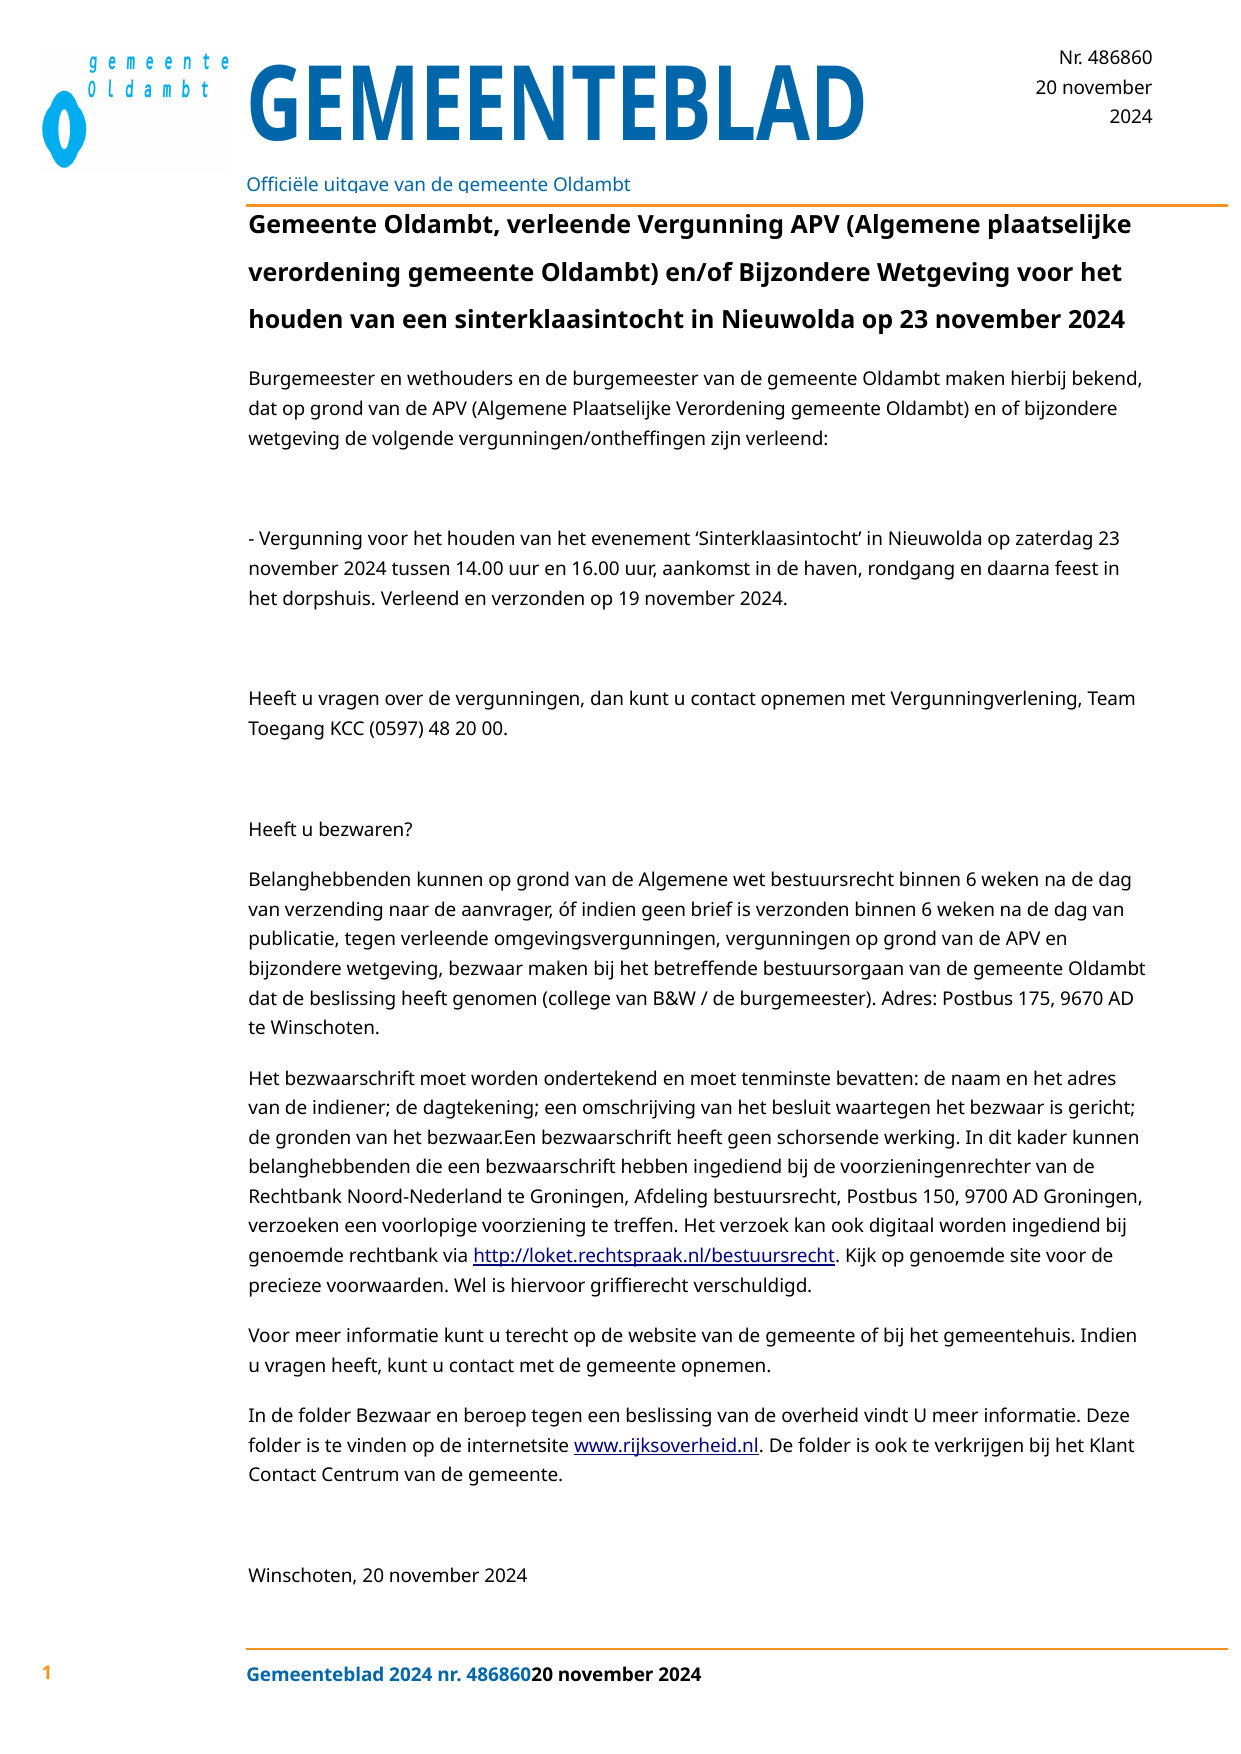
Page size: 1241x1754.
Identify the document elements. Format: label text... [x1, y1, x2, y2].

text Het bezwaarschrift moet worden ondertekend en moet tenminste bevatten: de naam en het adres van de indiener; de dagtekening; een omschrijving van het besluit waartegen het bezwaar is gericht; de gronden van het bezwaar.Een bezwaarschrift heeft geen schorsende werking. In dit kader kunnen belanghebbenden die een bezwaarschrift hebben ingediend bij de voorzieningenrechter van de Rechtbank Noord-Nederland te Groningen, Afdeling bestuursrecht, Postbus 150, 9700 AD Groningen, verzoeken een voorlopige voorziening te treffen. Het verzoek kan ook digitaal worden ingediend bij genoemde rechtbank via http://loket.rechtspraak.nl/bestuursrecht. Kijk op genoemde site voor de precieze voorwaarden. Wel is hiervoor griffierecht verschuldigd. [248, 1065, 1152, 1297]
text Voor meer informatie kunt u terecht op de website van de gemeente of bij het gemeentehuis. Indien u vragen heeft, kunt u contact met de gemeente opnemen. [248, 1322, 1152, 1377]
picture [41, 47, 231, 172]
text Heeft u vragen over de vergunningen, dan kunt u contact opnemen met Vergunningverlening, Team Toegang KCC (0597) 48 20 00. [248, 686, 1152, 741]
text Heeft u bezwaren? [248, 816, 1152, 842]
text Winschoten, 20 november 2024 [248, 1562, 1152, 1588]
text In de folder Bezwaar en beroep tegen een beslissing van de overheid vindt U meer informatie. Deze folder is te vinden op de internetsite www.rijksoverheid.nl. De folder is ook te verkrijgen bij het Klant Contact Centrum van de gemeente. [248, 1402, 1152, 1487]
text Burgemeester en wethouders en de burgemeester van de gemeente Oldambt maken hierbij bekend, dat op grond van de APV (Algemene Plaatselijke Verordening gemeente Oldambt) en of bijzondere wetgeving de volgende vergunningen/ontheffingen zijn verleend: [248, 366, 1152, 450]
text - Vergunning voor het houden van het evenement ‘Sinterklaasintocht’ in Nieuwolda op zaterdag 23 november 2024 tussen 14.00 uur en 16.00 uur, aankomst in de haven, rondgang en daarna feest in het dorpshuis. Verleend en verzonden op 19 november 2024. [248, 526, 1152, 610]
text Gemeente Oldambt, verleende Vergunning APV (Algemene plaatselijke verordening gemeente Oldambt) en/of Bijzondere Wetgeving voor het houden van een sinterklaasintocht in Nieuwolda op 23 november 2024 [248, 207, 1152, 336]
text Belanghebbenden kunnen op grond van de Algemene wet bestuursrecht binnen 6 weken na de dag van verzending naar de aanvrager, óf indien geen brief is verzonden binnen 6 weken na de dag van publicatie, tegen verleende omgevingsvergunningen, vergunningen op grond van de APV en bijzondere wetgeving, bezwaar maken bij het betreffende bestuursorgaan van de gemeente Oldambt dat de beslissing heeft genomen (college van B&W / de burgemeester). Adres: Postbus 175, 9670 AD te Winschoten. [248, 866, 1152, 1040]
